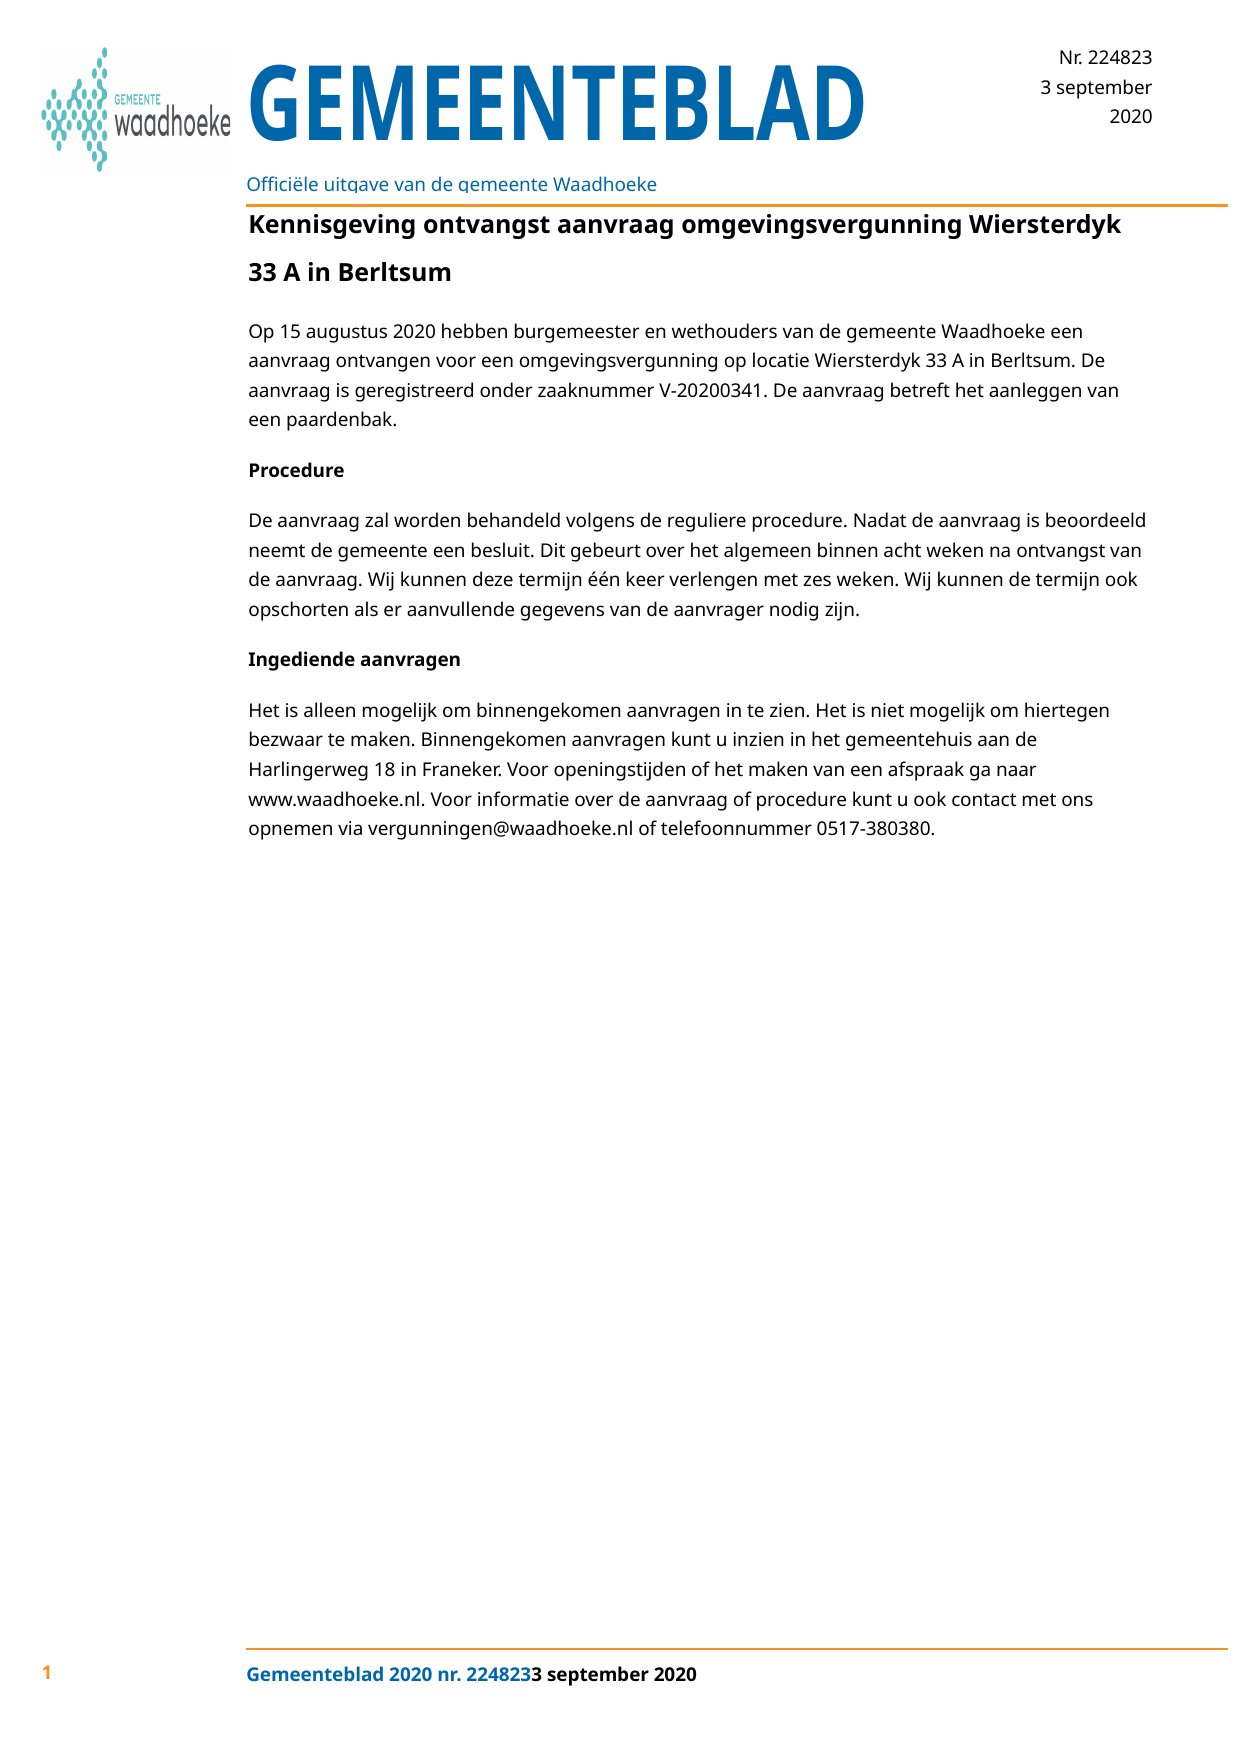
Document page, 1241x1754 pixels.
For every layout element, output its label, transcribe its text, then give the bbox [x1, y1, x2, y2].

picture [41, 47, 231, 172]
text De aanvraag zal worden behandeld volgens de reguliere procedure. Nadat de aanvraag is beoordeeld neemt de gemeente een besluit. Dit gebeurt over het algemeen binnen acht weken na ontvangst van de aanvraag. Wij kunnen deze termijn één keer verlengen met zes weken. Wij kunnen de termijn ook opschorten als er aanvullende gegevens van de aanvrager nodig zijn. [248, 507, 1152, 622]
text Procedure [248, 457, 1152, 483]
text Het is alleen mogelijk om binnengekomen aanvragen in te zien. Het is niet mogelijk om hiertegen bezwaar te maken. Binnengekomen aanvragen kunt u inzien in het gemeentehuis aan de Harlingerweg 18 in Franeker. Voor openingstijden of het maken van een afspraak ga naar www.waadhoeke.nl. Voor informatie over de aanvraag of procedure kunt u ook contact met ons opnemen via vergunningen@waadhoeke.nl of telefoonnummer 0517-380380. [248, 697, 1152, 841]
text Ingediende aanvragen [248, 647, 1152, 672]
text Kennisgeving ontvangst aanvraag omgevingsvergunning Wiersterdyk 33 A in Berltsum [248, 207, 1152, 288]
text Op 15 augustus 2020 hebben burgemeester en wethouders van de gemeente Waadhoeke een aanvraag ontvangen voor een omgevingsvergunning op locatie Wiersterdyk 33 A in Berltsum. De aanvraag is geregistreerd onder zaaknummer V-20200341. De aanvraag betreft het aanleggen van een paardenbak. [248, 318, 1152, 432]
